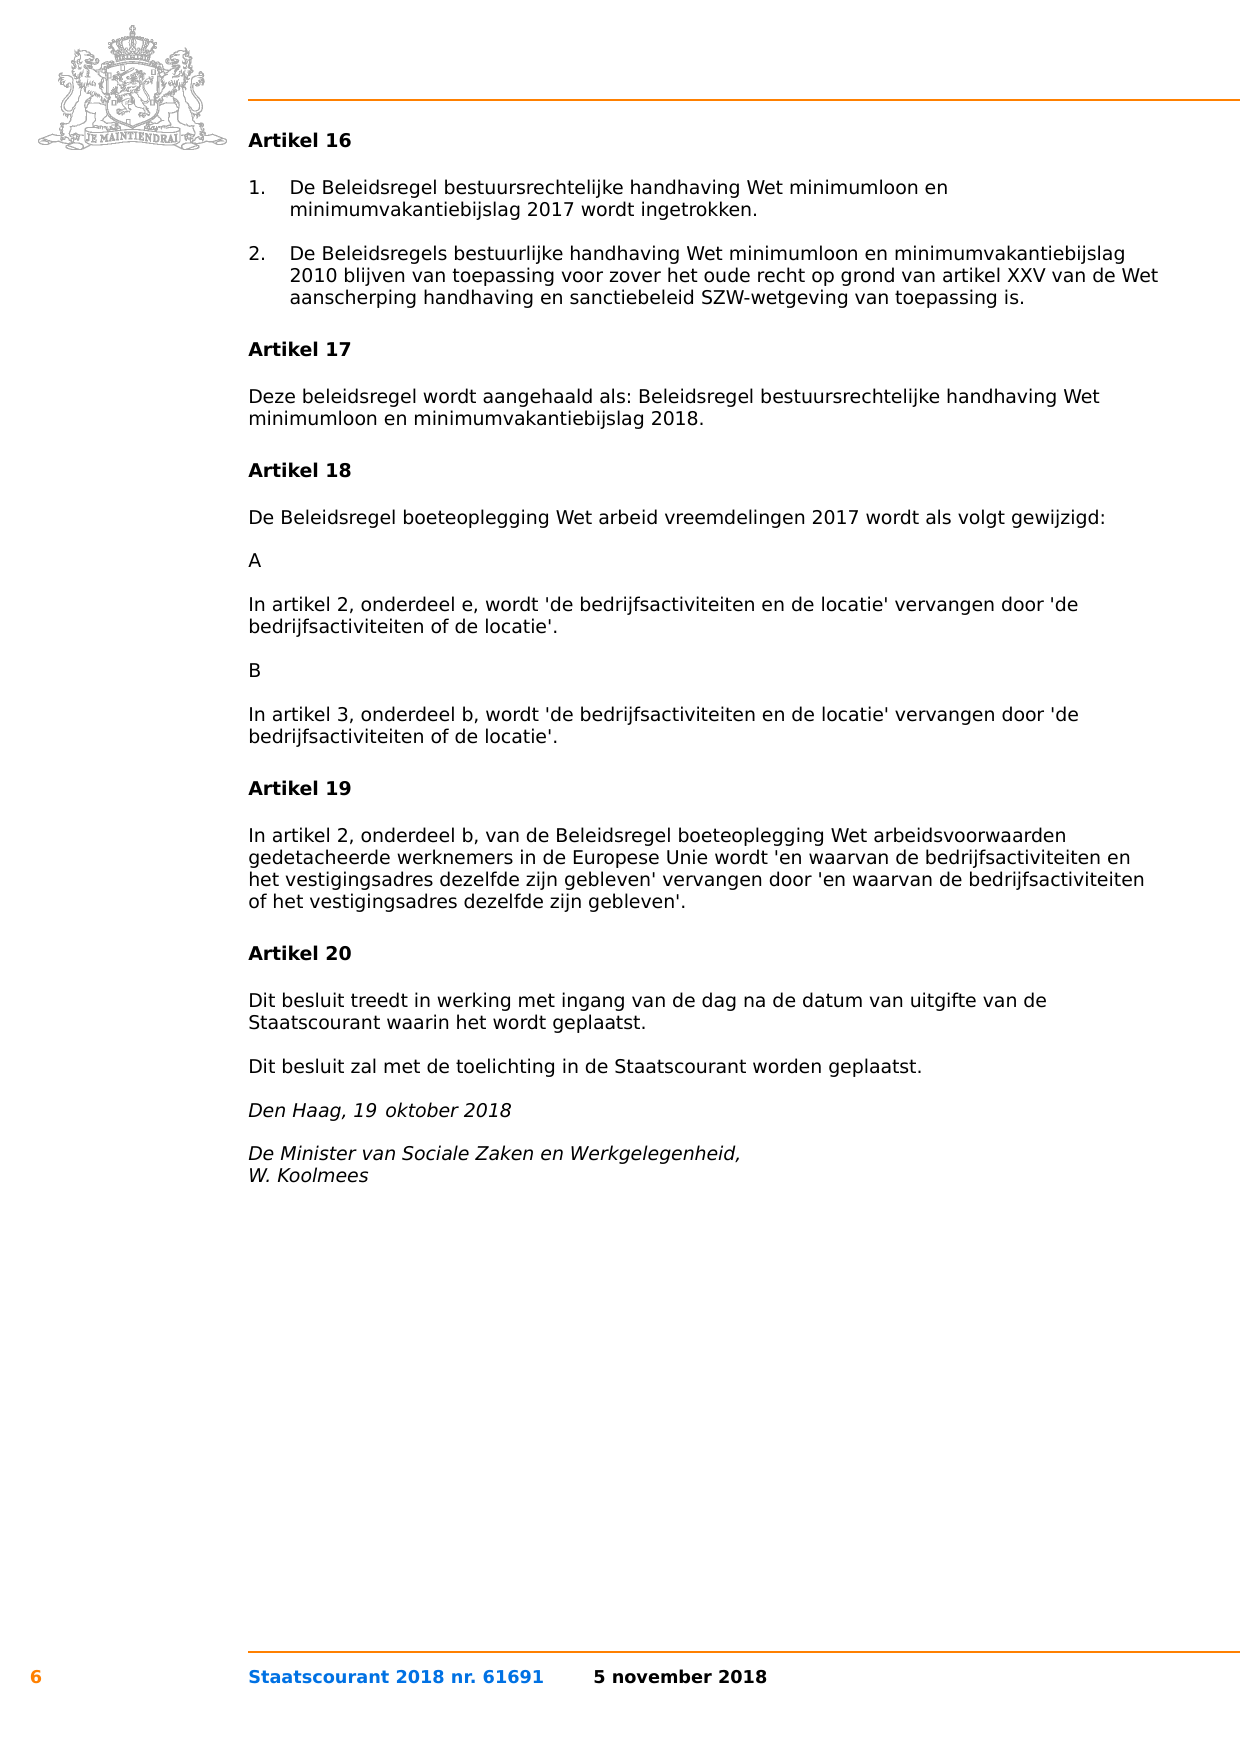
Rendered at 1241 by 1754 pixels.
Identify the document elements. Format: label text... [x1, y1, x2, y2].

subtitle Artikel 16 [248, 130, 1163, 152]
subtitle Artikel 20 [248, 943, 1163, 965]
text 2. De Beleidsregels bestuurlijke handhaving Wet minimumloon en minimumvakantiebijslag 2010 blijven van toepassing voor zover het oude recht op grond van artikel XXV van de Wet aanscherping handhaving en sanctiebeleid SZW-wetgeving van toepassing is. [248, 243, 1163, 309]
text Dit besluit zal met de toelichting in de Staatscourant worden geplaatst. [248, 1056, 1163, 1078]
text 1. De Beleidsregel bestuursrechtelijke handhaving Wet minimumloon en minimumvakantiebijslag 2017 wordt ingetrokken. [248, 177, 1163, 221]
text A [248, 550, 1163, 572]
text In artikel 3, onderdeel b, wordt 'de bedrijfsactiviteiten en de locatie' vervangen door 'de bedrijfsactiviteiten of de locatie'. [248, 704, 1163, 748]
text Dit besluit treedt in werking met ingang van de dag na de datum van uitgifte van de Staatscourant waarin het wordt geplaatst. [248, 990, 1163, 1034]
text In artikel 2, onderdeel b, van de Beleidsregel boeteoplegging Wet arbeidsvoorwaarden gedetacheerde werknemers in de Europese Unie wordt 'en waarvan de bedrijfsactiviteiten en het vestigingsadres dezelfde zijn gebleven' vervangen door 'en waarvan de bedrijfsactiviteiten of het vestigingsadres dezelfde zijn gebleven'. [248, 825, 1163, 913]
text De Minister van Sociale Zaken en Werkgelegenheid, W. Koolmees [248, 1143, 1163, 1187]
text In artikel 2, onderdeel e, wordt 'de bedrijfsactiviteiten en de locatie' vervangen door 'de bedrijfsactiviteiten of de locatie'. [248, 594, 1163, 638]
subtitle Artikel 17 [248, 339, 1163, 361]
subtitle Artikel 18 [248, 459, 1163, 482]
subtitle Artikel 19 [248, 778, 1163, 800]
text Deze beleidsregel wordt aangehaald als: Beleidsregel bestuursrechtelijke handhaving Wet minimumloon en minimumvakantiebijslag 2018. [248, 386, 1163, 429]
text De Beleidsregel boeteoplegging Wet arbeid vreemdelingen 2017 wordt als volgt gewijzigd: [248, 507, 1163, 528]
picture [38, 25, 227, 150]
text Den Haag, 19 oktober 2018 [248, 1099, 1163, 1121]
text B [248, 660, 1163, 682]
